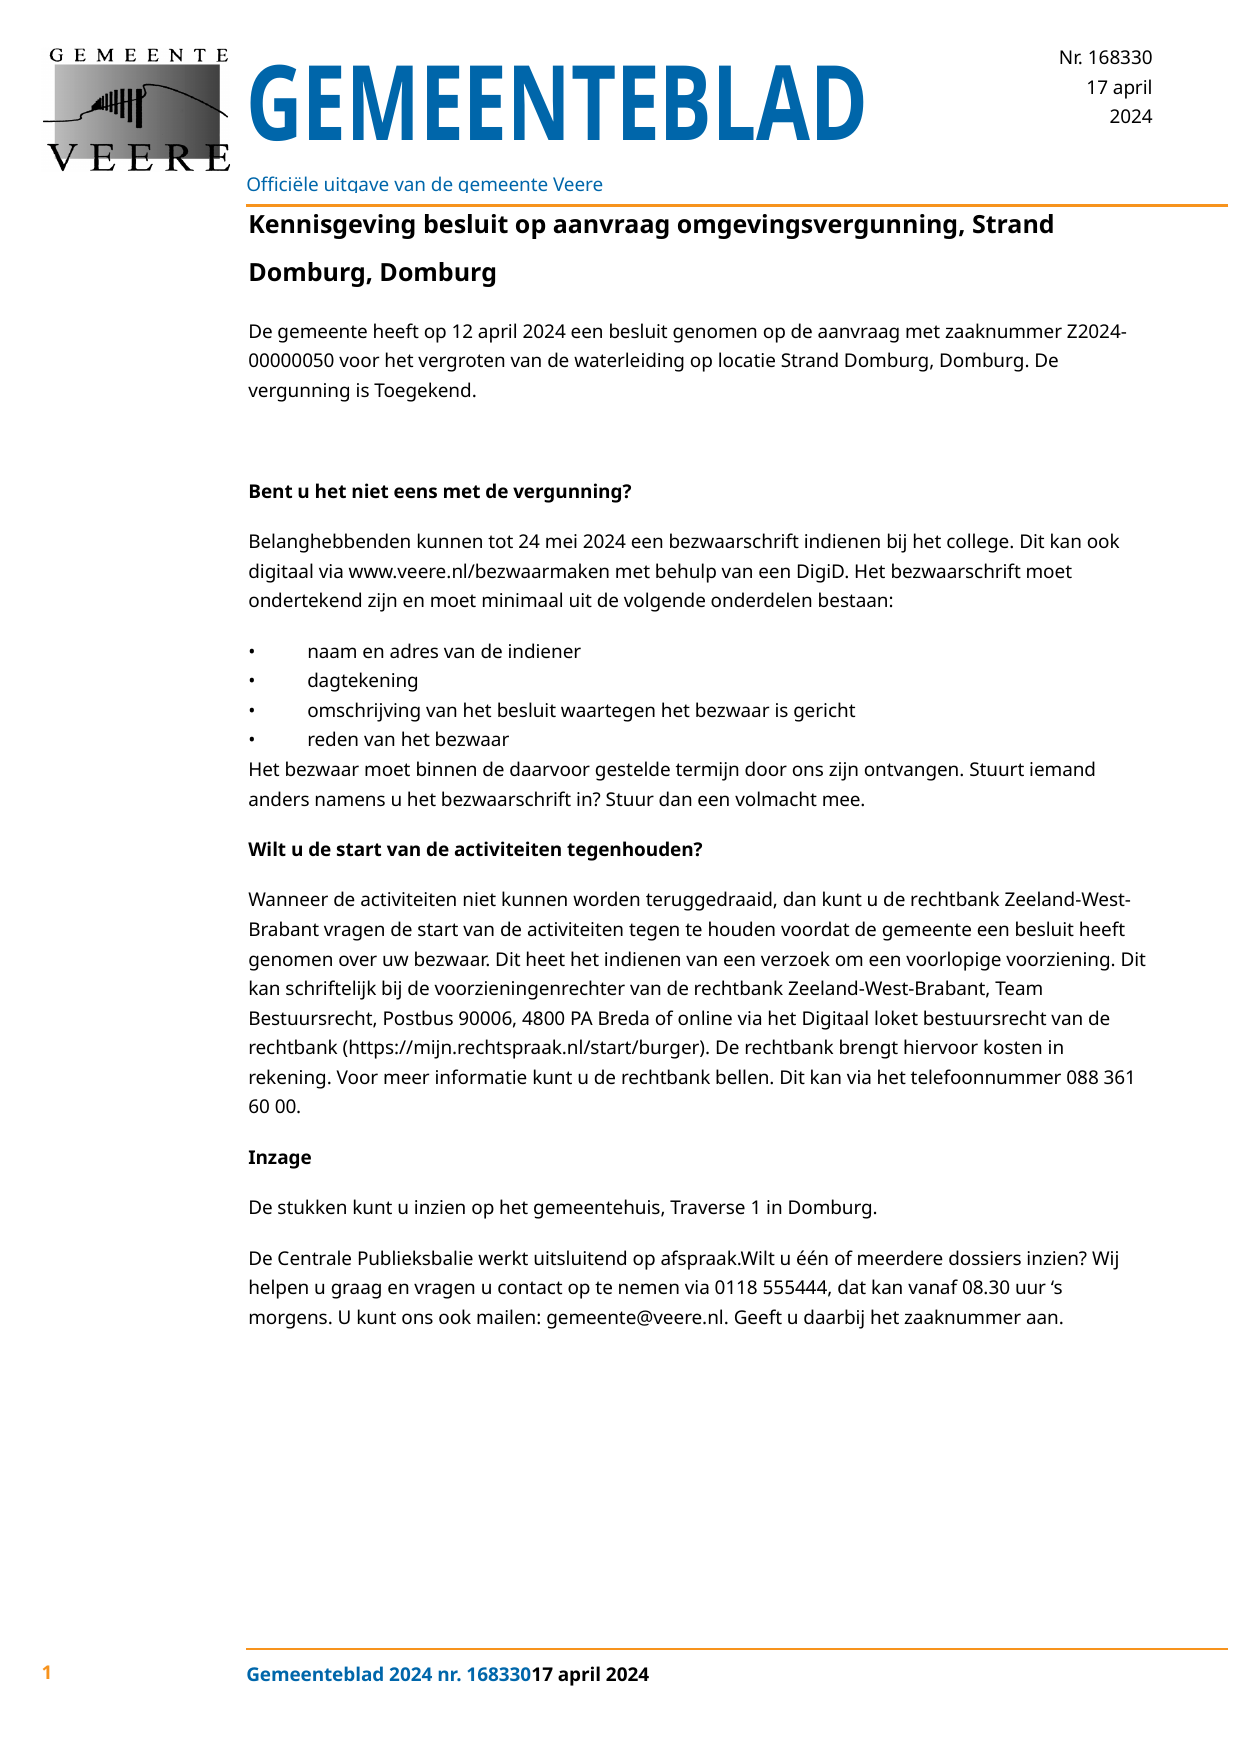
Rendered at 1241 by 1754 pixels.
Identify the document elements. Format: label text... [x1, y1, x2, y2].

picture [41, 47, 231, 172]
text Belanghebbenden kunnen tot 24 mei 2024 een bezwaarschrift indienen bij het college. Dit kan ook digitaal via www.veere.nl/bezwaarmaken met behulp van een DigiD. Het bezwaarschrift moet ondertekend zijn en moet minimaal uit de volgende onderdelen bestaan: [248, 528, 1152, 613]
text Kennisgeving besluit op aanvraag omgevingsvergunning, Strand Domburg, Domburg [248, 207, 1152, 288]
text De gemeente heeft op 12 april 2024 een besluit genomen op de aanvraag met zaaknummer Z2024-00000050 voor het vergroten van de waterleiding op locatie Strand Domburg, Domburg. De vergunning is Toegekend. [248, 318, 1152, 403]
list reden van het bezwaar [248, 727, 1152, 752]
text Bent u het niet eens met de vergunning? [248, 478, 1152, 504]
text De stukken kunt u inzien op het gemeentehuis, Traverse 1 in Domburg. [248, 1194, 1152, 1220]
list omschrijving van het besluit waartegen het bezwaar is gericht [248, 697, 1152, 723]
text Inzage [248, 1144, 1152, 1170]
list dagtekening [248, 667, 1152, 693]
text Wanneer de activiteiten niet kunnen worden teruggedraaid, dan kunt u de rechtbank Zeeland-West-Brabant vragen de start van de activiteiten tegen te houden voordat de gemeente een besluit heeft genomen over uw bezwaar. Dit heet het indienen van een verzoek om een voorlopige voorziening. Dit kan schriftelijk bij de voorzieningenrechter van de rechtbank Zeeland-West-Brabant, Team Bestuursrecht, Postbus 90006, 4800 PA Breda of online via het Digitaal loket bestuursrecht van de rechtbank (https://mijn.rechtspraak.nl/start/burger). De rechtbank brengt hiervoor kosten in rekening. Voor meer informatie kunt u de rechtbank bellen. Dit kan via het telefoonnummer 088 361 60 00. [248, 887, 1152, 1119]
text Wilt u de start van de activiteiten tegenhouden? [248, 836, 1152, 862]
list naam en adres van de indiener [248, 638, 1152, 664]
text Het bezwaar moet binnen de daarvoor gestelde termijn door ons zijn ontvangen. Stuurt iemand anders namens u het bezwaarschrift in? Stuur dan een volmacht mee. [248, 756, 1152, 812]
text De Centrale Publieksbalie werkt uitsluitend op afspraak.Wilt u één of meerdere dossiers inzien? Wij helpen u graag en vragen u contact op te nemen via 0118 555444, dat kan vanaf 08.30 uur ‘s morgens. U kunt ons ook mailen: gemeente@veere.nl. Geeft u daarbij het zaaknummer aan. [248, 1245, 1152, 1330]
